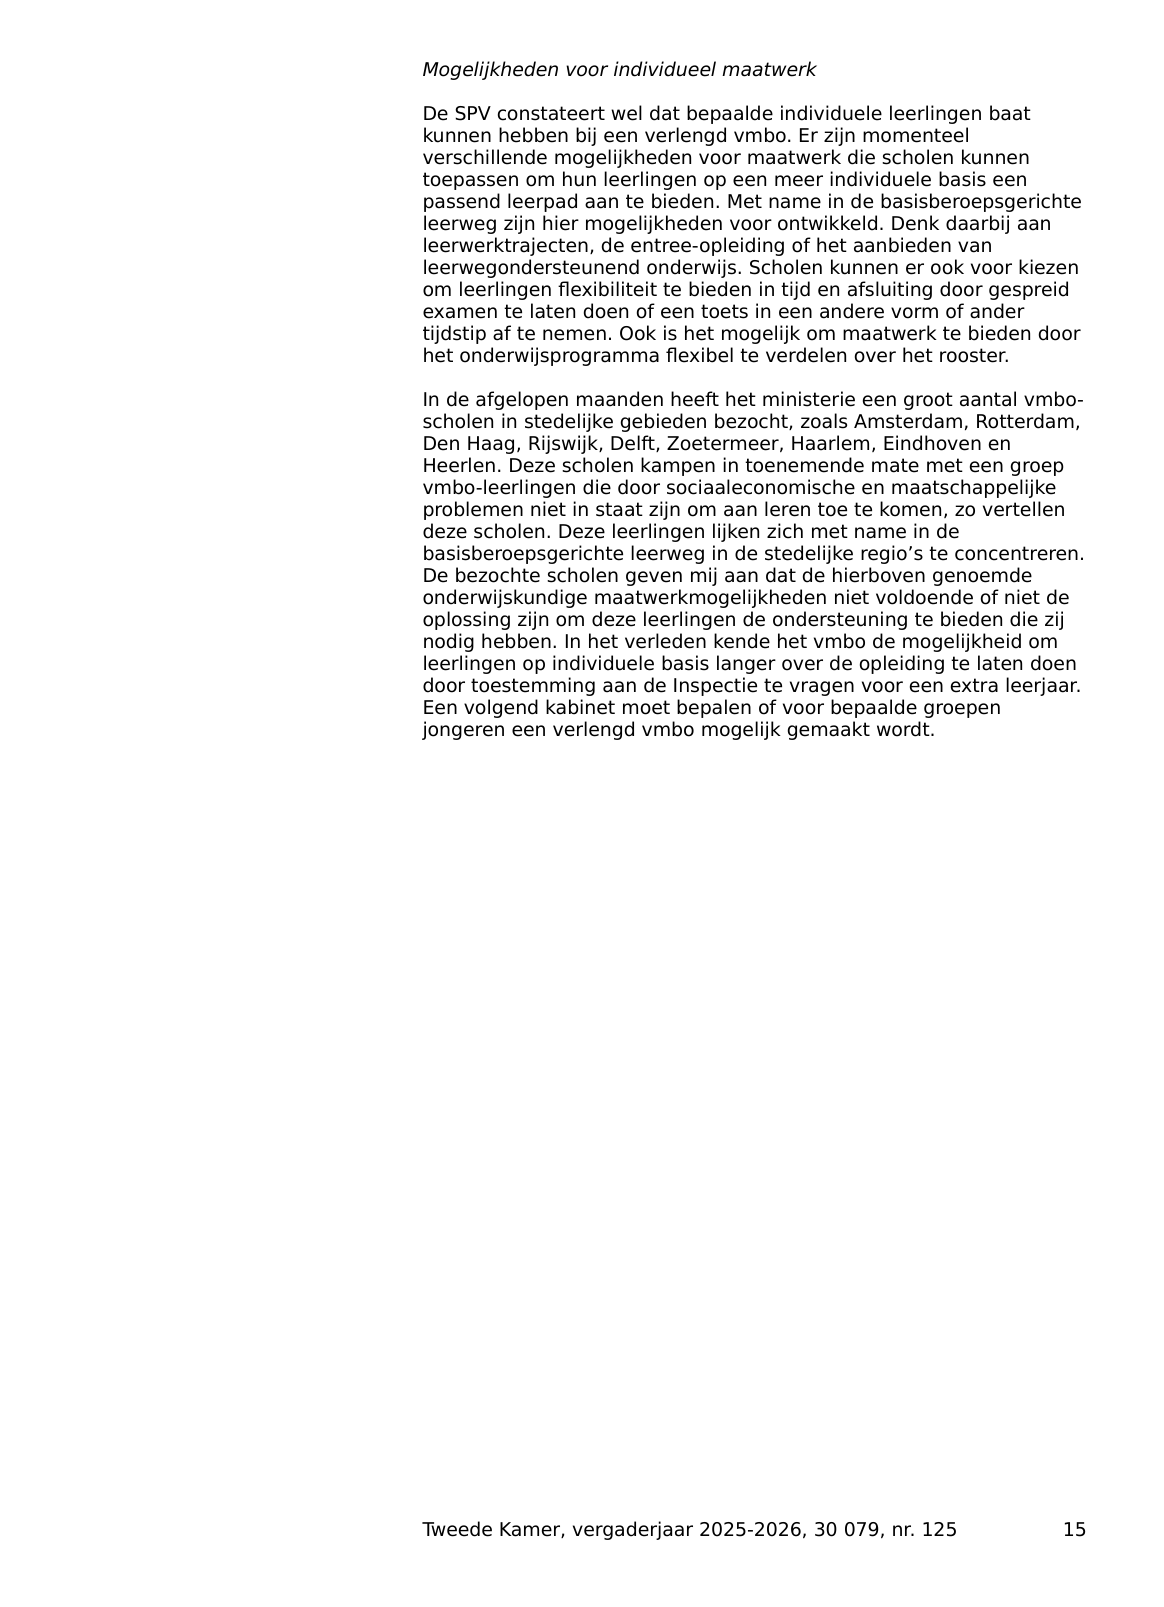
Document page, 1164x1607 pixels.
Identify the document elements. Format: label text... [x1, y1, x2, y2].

subtitle Mogelijkheden voor individueel maatwerk [422, 59, 1087, 81]
text In de afgelopen maanden heeft het ministerie een groot aantal vmbo-scholen in stedelijke gebieden bezocht, zoals Amsterdam, Rotterdam, Den Haag, Rijswijk, Delft, Zoetermeer, Haarlem, Eindhoven en Heerlen. Deze scholen kampen in toenemende mate met een groep vmbo-leerlingen die door sociaaleconomische en maatschappelijke problemen niet in staat zijn om aan leren toe te komen, zo vertellen deze scholen. Deze leerlingen lijken zich met name in de basisberoepsgerichte leerweg in de stedelijke regio’s te concentreren. De bezochte scholen geven mij aan dat de hierboven genoemde onderwijskundige maatwerkmogelijkheden niet voldoende of niet de oplossing zijn om deze leerlingen de ondersteuning te bieden die zij nodig hebben. In het verleden kende het vmbo de mogelijkheid om leerlingen op individuele basis langer over de opleiding te laten doen door toestemming aan de Inspectie te vragen voor een extra leerjaar. Een volgend kabinet moet bepalen of voor bepaalde groepen jongeren een verlengd vmbo mogelijk gemaakt wordt. [422, 389, 1087, 741]
text De SPV constateert wel dat bepaalde individuele leerlingen baat kunnen hebben bij een verlengd vmbo. Er zijn momenteel verschillende mogelijkheden voor maatwerk die scholen kunnen toepassen om hun leerlingen op een meer individuele basis een passend leerpad aan te bieden. Met name in de basisberoepsgerichte leerweg zijn hier mogelijkheden voor ontwikkeld. Denk daarbij aan leerwerktrajecten, de entree-opleiding of het aanbieden van leerwegondersteunend onderwijs. Scholen kunnen er ook voor kiezen om leerlingen flexibiliteit te bieden in tijd en afsluiting door gespreid examen te laten doen of een toets in een andere vorm of ander tijdstip af te nemen. Ook is het mogelijk om maatwerk te bieden door het onderwijsprogramma flexibel te verdelen over het rooster. [422, 103, 1087, 367]
